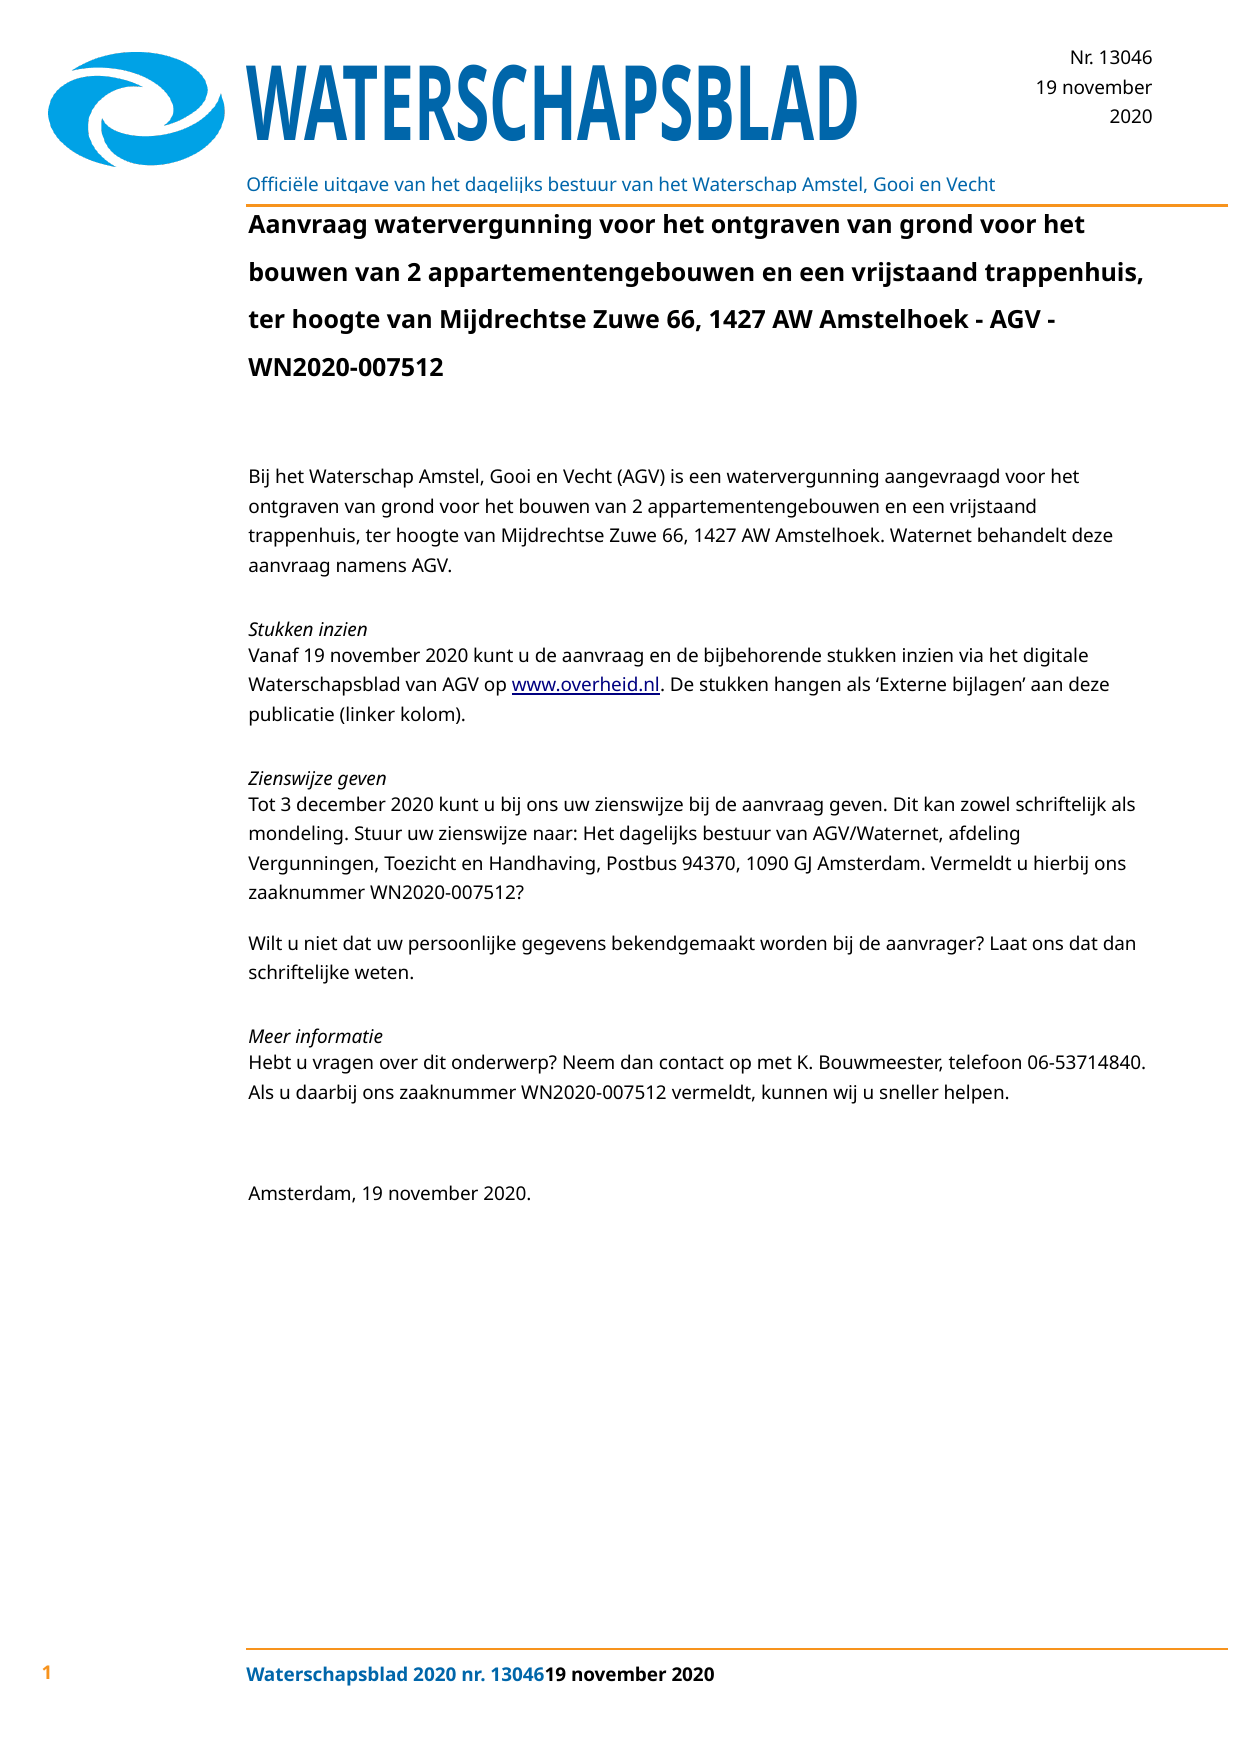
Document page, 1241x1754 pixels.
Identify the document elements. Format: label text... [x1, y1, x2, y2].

text Meer informatie [248, 1023, 1152, 1049]
text Amsterdam, 19 november 2020. [248, 1180, 1152, 1205]
text Vanaf 19 november 2020 kunt u de aanvraag en de bijbehorende stukken inzien via het digitale Waterschapsblad van AGV op www.overheid.nl. De stukken hangen als ‘Externe bijlagen’ aan deze publicatie (linker kolom). [248, 642, 1152, 727]
picture [41, 47, 231, 172]
text Zienswijze geven [248, 765, 1152, 791]
text Bij het Waterschap Amstel, Gooi en Vecht (AGV) is een watervergunning aangevraagd voor het ontgraven van grond voor het bouwen van 2 appartementengebouwen en een vrijstaand trappenhuis, ter hoogte van Mijdrechtse Zuwe 66, 1427 AW Amstelhoek. Waternet behandelt deze aanvraag namens AGV. [248, 463, 1152, 578]
text Tot 3 december 2020 kunt u bij ons uw zienswijze bij de aanvraag geven. Dit kan zowel schriftelijk als mondeling. Stuur uw zienswijze naar: Het dagelijks bestuur van AGV/Waternet, afdeling Vergunningen, Toezicht en Handhaving, Postbus 94370, 1090 GJ Amsterdam. Vermeldt u hierbij ons zaaknummer WN2020-007512? [248, 791, 1152, 905]
text Hebt u vragen over dit onderwerp? Neem dan contact op met K. Bouwmeester, telefoon 06-53714840. Als u daarbij ons zaaknummer WN2020-007512 vermeldt, kunnen wij u sneller helpen. [248, 1049, 1152, 1104]
text Wilt u niet dat uw persoonlijke gegevens bekendgemaakt worden bij de aanvrager? Laat ons dat dan schriftelijke weten. [248, 930, 1152, 985]
text Stukken inzien [248, 616, 1152, 642]
text Aanvraag watervergunning voor het ontgraven van grond voor het bouwen van 2 appartementengebouwen en een vrijstaand trappenhuis, ter hoogte van Mijdrechtse Zuwe 66, 1427 AW Amstelhoek - AGV - WN2020-007512 [248, 207, 1152, 384]
